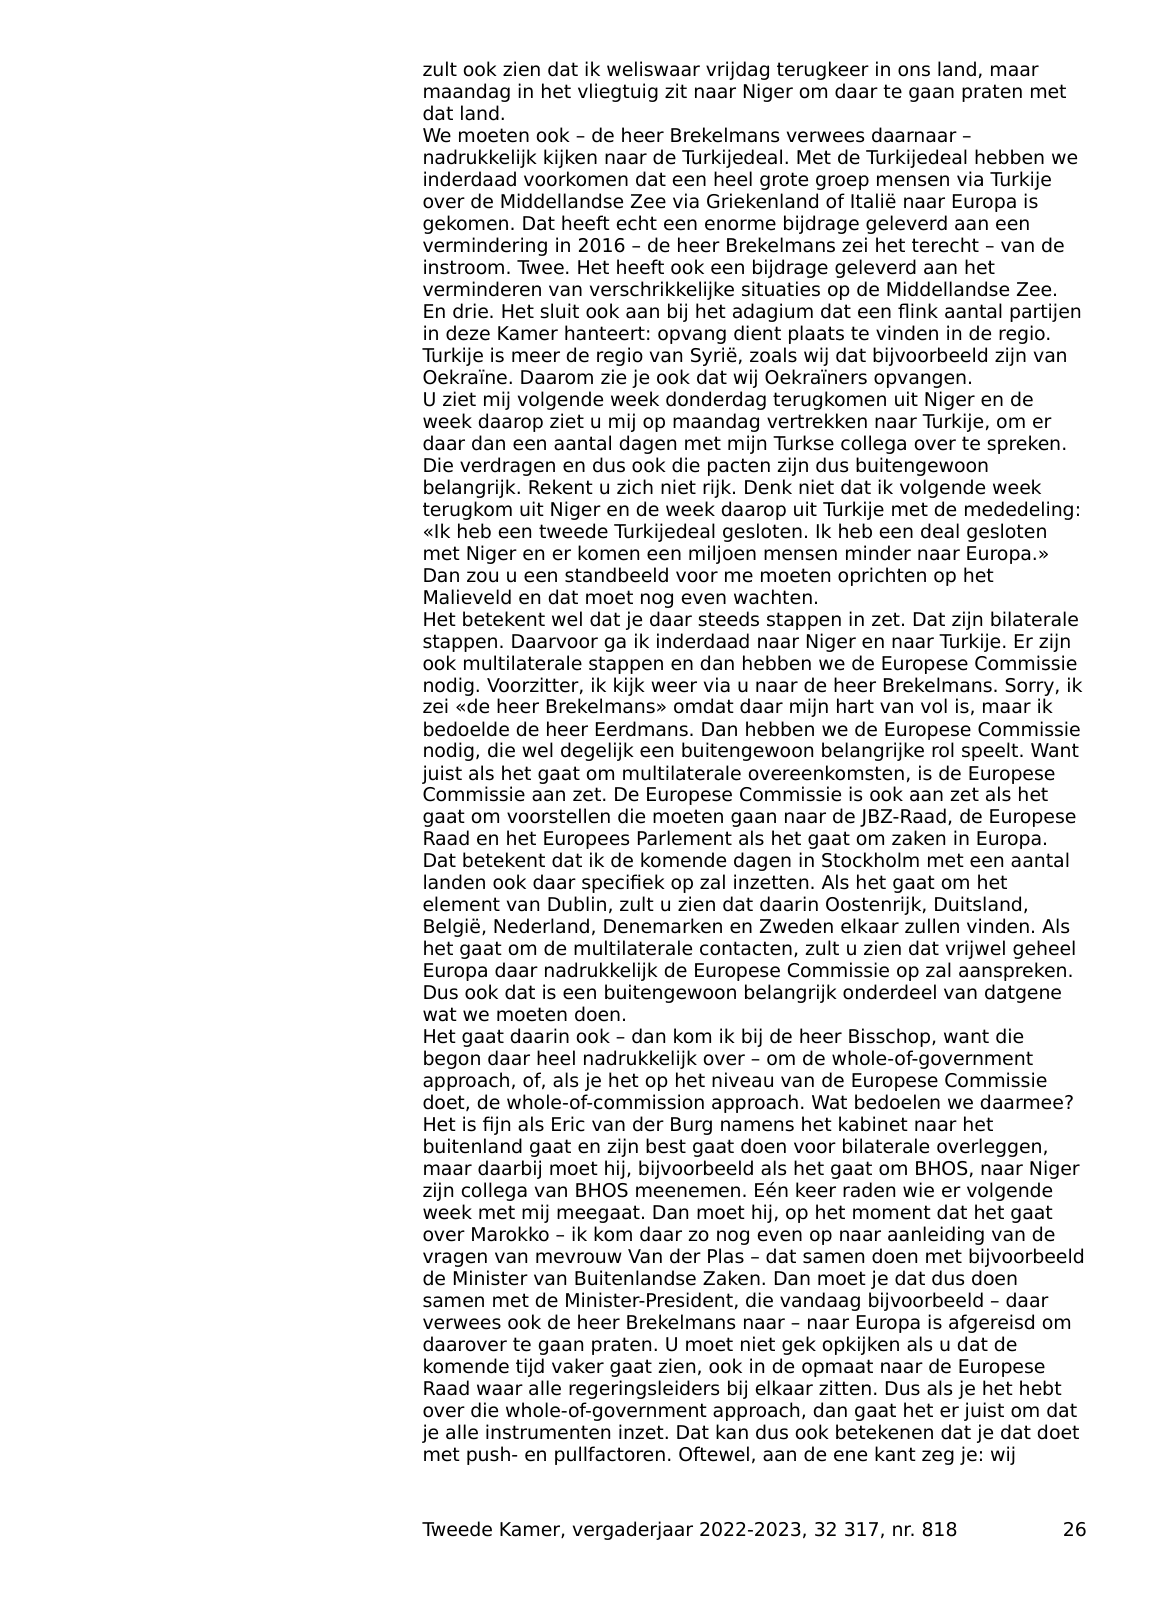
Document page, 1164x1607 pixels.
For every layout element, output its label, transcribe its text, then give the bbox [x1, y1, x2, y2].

text We moeten ook – de heer Brekelmans verwees daarnaar – nadrukkelijk kijken naar de Turkijedeal. Met de Turkijedeal hebben we inderdaad voorkomen dat een heel grote groep mensen via Turkije over de Middellandse Zee via Griekenland of Italië naar Europa is gekomen. Dat heeft echt een enorme bijdrage geleverd aan een vermindering in 2016 – de heer Brekelmans zei het terecht – van de instroom. Twee. Het heeft ook een bijdrage geleverd aan het verminderen van verschrikkelijke situaties op de Middellandse Zee. En drie. Het sluit ook aan bij het adagium dat een flink aantal partijen in deze Kamer hanteert: opvang dient plaats te vinden in de regio. Turkije is meer de regio van Syrië, zoals wij dat bijvoorbeeld zijn van Oekraïne. Daarom zie je ook dat wij Oekraïners opvangen. [422, 125, 1087, 389]
text U ziet mij volgende week donderdag terugkomen uit Niger en de week daarop ziet u mij op maandag vertrekken naar Turkije, om er daar dan een aantal dagen met mijn Turkse collega over te spreken. Die verdragen en dus ook die pacten zijn dus buitengewoon belangrijk. Rekent u zich niet rijk. Denk niet dat ik volgende week terugkom uit Niger en de week daarop uit Turkije met de mededeling: «Ik heb een tweede Turkijedeal gesloten. Ik heb een deal gesloten met Niger en er komen een miljoen mensen minder naar Europa.» Dan zou u een standbeeld voor me moeten oprichten op het Malieveld en dat moet nog even wachten. [422, 389, 1087, 608]
text Het gaat daarin ook – dan kom ik bij de heer Bisschop, want die begon daar heel nadrukkelijk over – om de whole-of-government approach, of, als je het op het niveau van de Europese Commissie doet, de whole-of-commission approach. Wat bedoelen we daarmee? Het is fijn als Eric van der Burg namens het kabinet naar het buitenland gaat en zijn best gaat doen voor bilaterale overleggen, maar daarbij moet hij, bijvoorbeeld als het gaat om BHOS, naar Niger zijn collega van BHOS meenemen. Eén keer raden wie er volgende week met mij meegaat. Dan moet hij, op het moment dat het gaat over Marokko – ik kom daar zo nog even op naar aanleiding van de vragen van mevrouw Van der Plas – dat samen doen met bijvoorbeeld de Minister van Buitenlandse Zaken. Dan moet je dat dus doen samen met de Minister-President, die vandaag bijvoorbeeld – daar verwees ook de heer Brekelmans naar – naar Europa is afgereisd om daarover te gaan praten. U moet niet gek opkijken als u dat de komende tijd vaker gaat zien, ook in de opmaat naar de Europese Raad waar alle regeringsleiders bij elkaar zitten. Dus als je het hebt over die whole-of-government approach, dan gaat het er juist om dat je alle instrumenten inzet. Dat kan dus ook betekenen dat je dat doet met push- en pullfactoren. Oftewel, aan de ene kant zeg je: wij [422, 1026, 1087, 1466]
text zult ook zien dat ik weliswaar vrijdag terugkeer in ons land, maar maandag in het vliegtuig zit naar Niger om daar te gaan praten met dat land. [422, 59, 1087, 125]
text Het betekent wel dat je daar steeds stappen in zet. Dat zijn bilaterale stappen. Daarvoor ga ik inderdaad naar Niger en naar Turkije. Er zijn ook multilaterale stappen en dan hebben we de Europese Commissie nodig. Voorzitter, ik kijk weer via u naar de heer Brekelmans. Sorry, ik zei «de heer Brekelmans» omdat daar mijn hart van vol is, maar ik bedoelde de heer Eerdmans. Dan hebben we de Europese Commissie nodig, die wel degelijk een buitengewoon belangrijke rol speelt. Want juist als het gaat om multilaterale overeenkomsten, is de Europese Commissie aan zet. De Europese Commissie is ook aan zet als het gaat om voorstellen die moeten gaan naar de JBZ-Raad, de Europese Raad en het Europees Parlement als het gaat om zaken in Europa. Dat betekent dat ik de komende dagen in Stockholm met een aantal landen ook daar specifiek op zal inzetten. Als het gaat om het element van Dublin, zult u zien dat daarin Oostenrijk, Duitsland, België, Nederland, Denemarken en Zweden elkaar zullen vinden. Als het gaat om de multilaterale contacten, zult u zien dat vrijwel geheel Europa daar nadrukkelijk de Europese Commissie op zal aanspreken. Dus ook dat is een buitengewoon belangrijk onderdeel van datgene wat we moeten doen. [422, 608, 1087, 1026]
